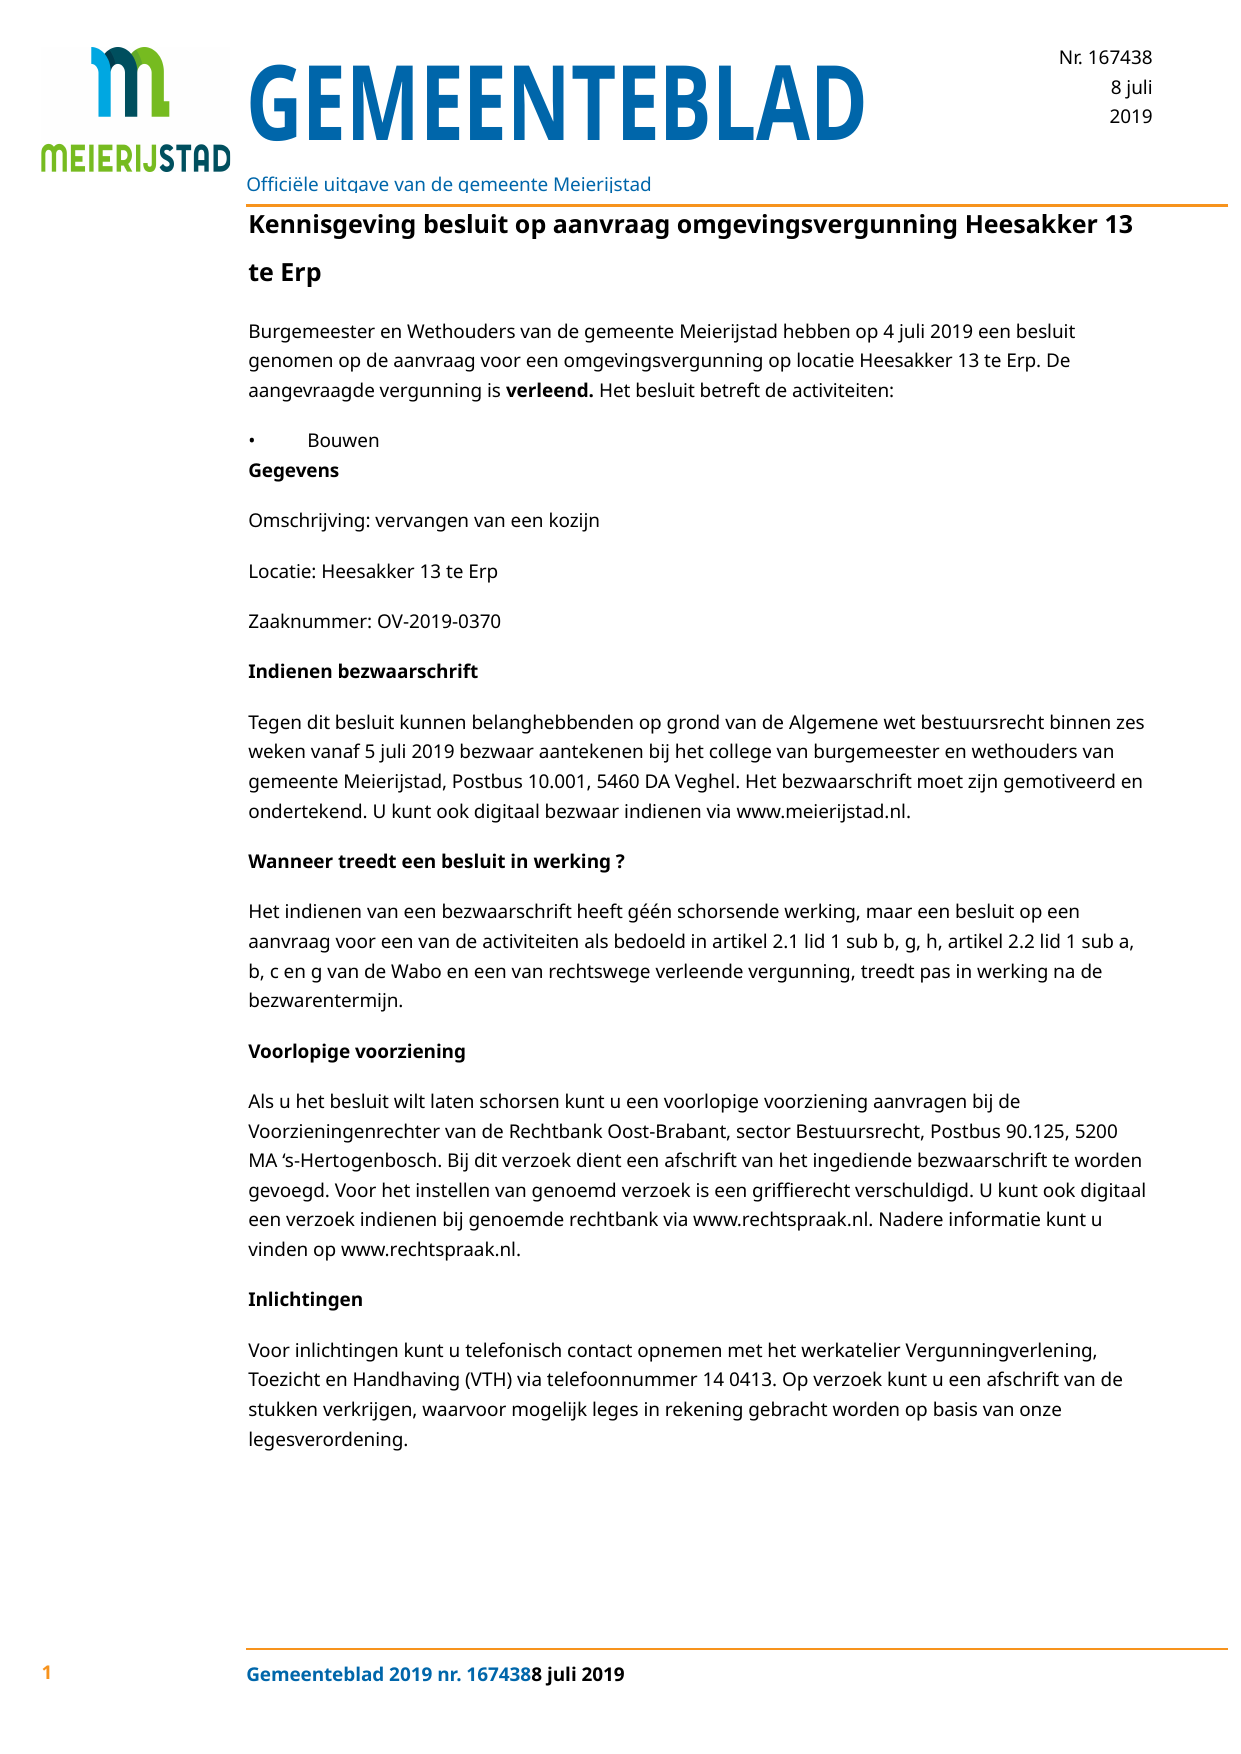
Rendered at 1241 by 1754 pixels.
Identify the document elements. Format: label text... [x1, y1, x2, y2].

list Bouwen [248, 427, 1152, 453]
text Omschrijving: vervangen van een kozijn [248, 507, 1152, 533]
text Als u het besluit wilt laten schorsen kunt u een voorlopige voorziening aanvragen bij de Voorzieningenrechter van de Rechtbank Oost-Brabant, sector Bestuursrecht, Postbus 90.125, 5200 MA ‘s-Hertogenbosch. Bij dit verzoek dient een afschrift van het ingediende bezwaarschrift te worden gevoegd. Voor het instellen van genoemd verzoek is een griffierecht verschuldigd. U kunt ook digitaal een verzoek indienen bij genoemde rechtbank via www.rechtspraak.nl. Nadere informatie kunt u vinden op www.rechtspraak.nl. [248, 1088, 1152, 1262]
text Zaaknummer: OV-2019-0370 [248, 608, 1152, 634]
text Wanneer treedt een besluit in werking ? [248, 848, 1152, 874]
text Indienen bezwaarschrift [248, 659, 1152, 684]
text Gegevens [248, 457, 1152, 483]
text Locatie: Heesakker 13 te Erp [248, 558, 1152, 584]
text Voor inlichtingen kunt u telefonisch contact opnemen met het werkatelier Vergunningverlening, Toezicht en Handhaving (VTH) via telefoonnummer 14 0413. Op verzoek kunt u een afschrift van de stukken verkrijgen, waarvoor mogelijk leges in rekening gebracht worden op basis van onze legesverordening. [248, 1337, 1152, 1452]
text Het indienen van een bezwaarschrift heeft géén schorsende werking, maar een besluit op een aanvraag voor een van de activiteiten als bedoeld in artikel 2.1 lid 1 sub b, g, h, artikel 2.2 lid 1 sub a, b, c en g van de Wabo en een van rechtswege verleende vergunning, treedt pas in werking na de bezwarentermijn. [248, 899, 1152, 1013]
text Tegen dit besluit kunnen belanghebbenden op grond van de Algemene wet bestuursrecht binnen zes weken vanaf 5 juli 2019 bezwaar aantekenen bij het college van burgemeester en wethouders van gemeente Meierijstad, Postbus 10.001, 5460 DA Veghel. Het bezwaarschrift moet zijn gemotiveerd en ondertekend. U kunt ook digitaal bezwaar indienen via www.meierijstad.nl. [248, 709, 1152, 824]
picture [41, 47, 231, 172]
text Voorlopige voorziening [248, 1038, 1152, 1064]
text Inlichtingen [248, 1287, 1152, 1312]
text Burgemeester en Wethouders van de gemeente Meierijstad hebben op 4 juli 2019 een besluit genomen op de aanvraag voor een omgevingsvergunning op locatie Heesakker 13 te Erp. De aangevraagde vergunning is verleend. Het besluit betreft de activiteiten: [248, 318, 1152, 403]
text Kennisgeving besluit op aanvraag omgevingsvergunning Heesakker 13 te Erp [248, 207, 1152, 288]
